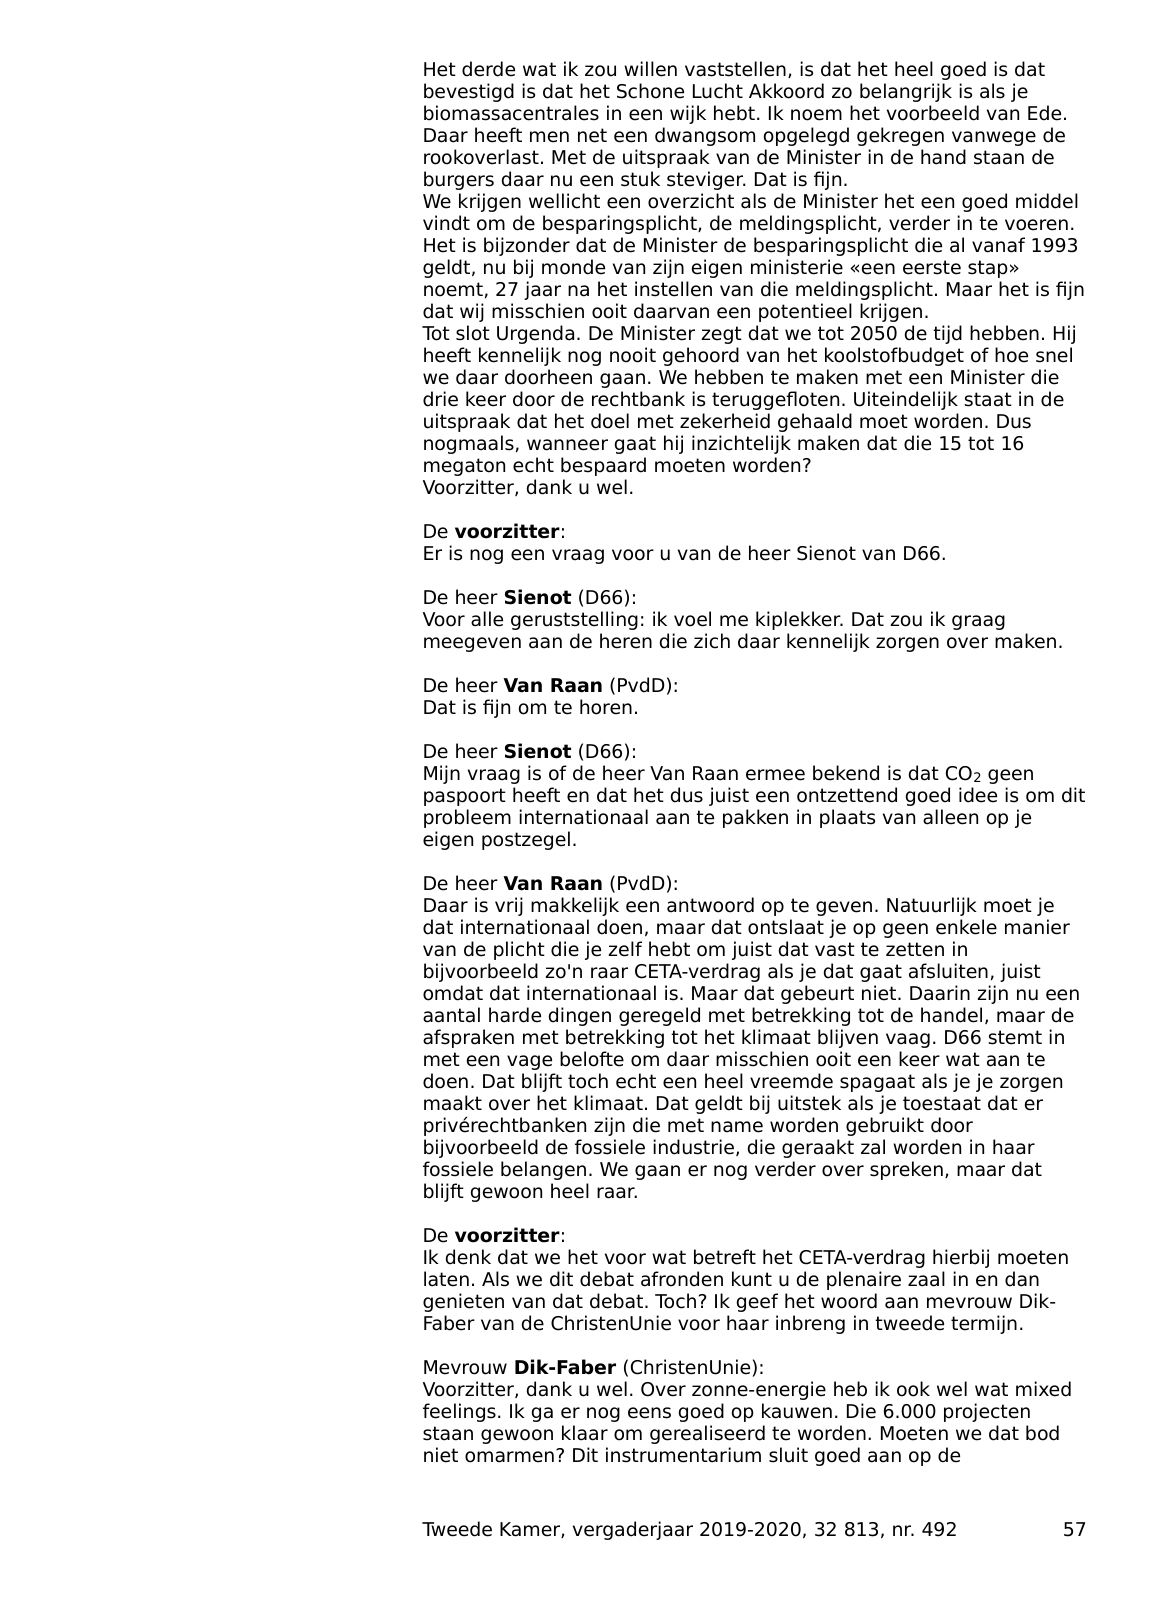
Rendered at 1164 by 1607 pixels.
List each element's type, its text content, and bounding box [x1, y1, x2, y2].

text De voorzitter: [422, 1225, 1087, 1247]
text De heer Sienot (D66): [422, 587, 1087, 609]
text Het derde wat ik zou willen vaststellen, is dat het heel goed is dat bevestigd is dat het Schone Lucht Akkoord zo belangrijk is als je biomassacentrales in een wijk hebt. Ik noem het voorbeeld van Ede. Daar heeft men net een dwangsom opgelegd gekregen vanwege de rookoverlast. Met de uitspraak van de Minister in de hand staan de burgers daar nu een stuk steviger. Dat is fijn. [422, 59, 1087, 191]
text Mevrouw Dik-Faber (ChristenUnie): [422, 1357, 1087, 1379]
text De heer Sienot (D66): [422, 741, 1087, 763]
text Voor alle geruststelling: ik voel me kiplekker. Dat zou ik graag meegeven aan de heren die zich daar kennelijk zorgen over maken. [422, 609, 1087, 653]
text Dat is fijn om te horen. [422, 697, 1087, 719]
text De voorzitter: [422, 521, 1087, 543]
text De heer Van Raan (PvdD): [422, 873, 1087, 895]
text Daar is vrij makkelijk een antwoord op te geven. Natuurlijk moet je dat internationaal doen, maar dat ontslaat je op geen enkele manier van de plicht die je zelf hebt om juist dat vast te zetten in bijvoorbeeld zo'n raar CETA-verdrag als je dat gaat afsluiten, juist omdat dat internationaal is. Maar dat gebeurt niet. Daarin zijn nu een aantal harde dingen geregeld met betrekking tot de handel, maar de afspraken met betrekking tot het klimaat blijven vaag. D66 stemt in met een vage belofte om daar misschien ooit een keer wat aan te doen. Dat blijft toch echt een heel vreemde spagaat als je je zorgen maakt over het klimaat. Dat geldt bij uitstek als je toestaat dat er privérechtbanken zijn die met name worden gebruikt door bijvoorbeeld de fossiele industrie, die geraakt zal worden in haar fossiele belangen. We gaan er nog verder over spreken, maar dat blijft gewoon heel raar. [422, 895, 1087, 1203]
text Voorzitter, dank u wel. [422, 477, 1087, 499]
text Mijn vraag is of de heer Van Raan ermee bekend is dat CO2 geen paspoort heeft en dat het dus juist een ontzettend goed idee is om dit probleem internationaal aan te pakken in plaats van alleen op je eigen postzegel. [422, 763, 1087, 851]
text Er is nog een vraag voor u van de heer Sienot van D66. [422, 543, 1087, 565]
text Voorzitter, dank u wel. Over zonne-energie heb ik ook wel wat mixed feelings. Ik ga er nog eens goed op kauwen. Die 6.000 projecten staan gewoon klaar om gerealiseerd te worden. Moeten we dat bod niet omarmen? Dit instrumentarium sluit goed aan op de [422, 1379, 1087, 1467]
text We krijgen wellicht een overzicht als de Minister het een goed middel vindt om de besparingsplicht, de meldingsplicht, verder in te voeren. Het is bijzonder dat de Minister de besparingsplicht die al vanaf 1993 geldt, nu bij monde van zijn eigen ministerie «een eerste stap» noemt, 27 jaar na het instellen van die meldingsplicht. Maar het is fijn dat wij misschien ooit daarvan een potentieel krijgen. [422, 191, 1087, 323]
text De heer Van Raan (PvdD): [422, 675, 1087, 697]
text Ik denk dat we het voor wat betreft het CETA-verdrag hierbij moeten laten. Als we dit debat afronden kunt u de plenaire zaal in en dan genieten van dat debat. Toch? Ik geef het woord aan mevrouw Dik-Faber van de ChristenUnie voor haar inbreng in tweede termijn. [422, 1247, 1087, 1335]
text Tot slot Urgenda. De Minister zegt dat we tot 2050 de tijd hebben. Hij heeft kennelijk nog nooit gehoord van het koolstofbudget of hoe snel we daar doorheen gaan. We hebben te maken met een Minister die drie keer door de rechtbank is teruggefloten. Uiteindelijk staat in de uitspraak dat het doel met zekerheid gehaald moet worden. Dus nogmaals, wanneer gaat hij inzichtelijk maken dat die 15 tot 16 megaton echt bespaard moeten worden? [422, 323, 1087, 477]
